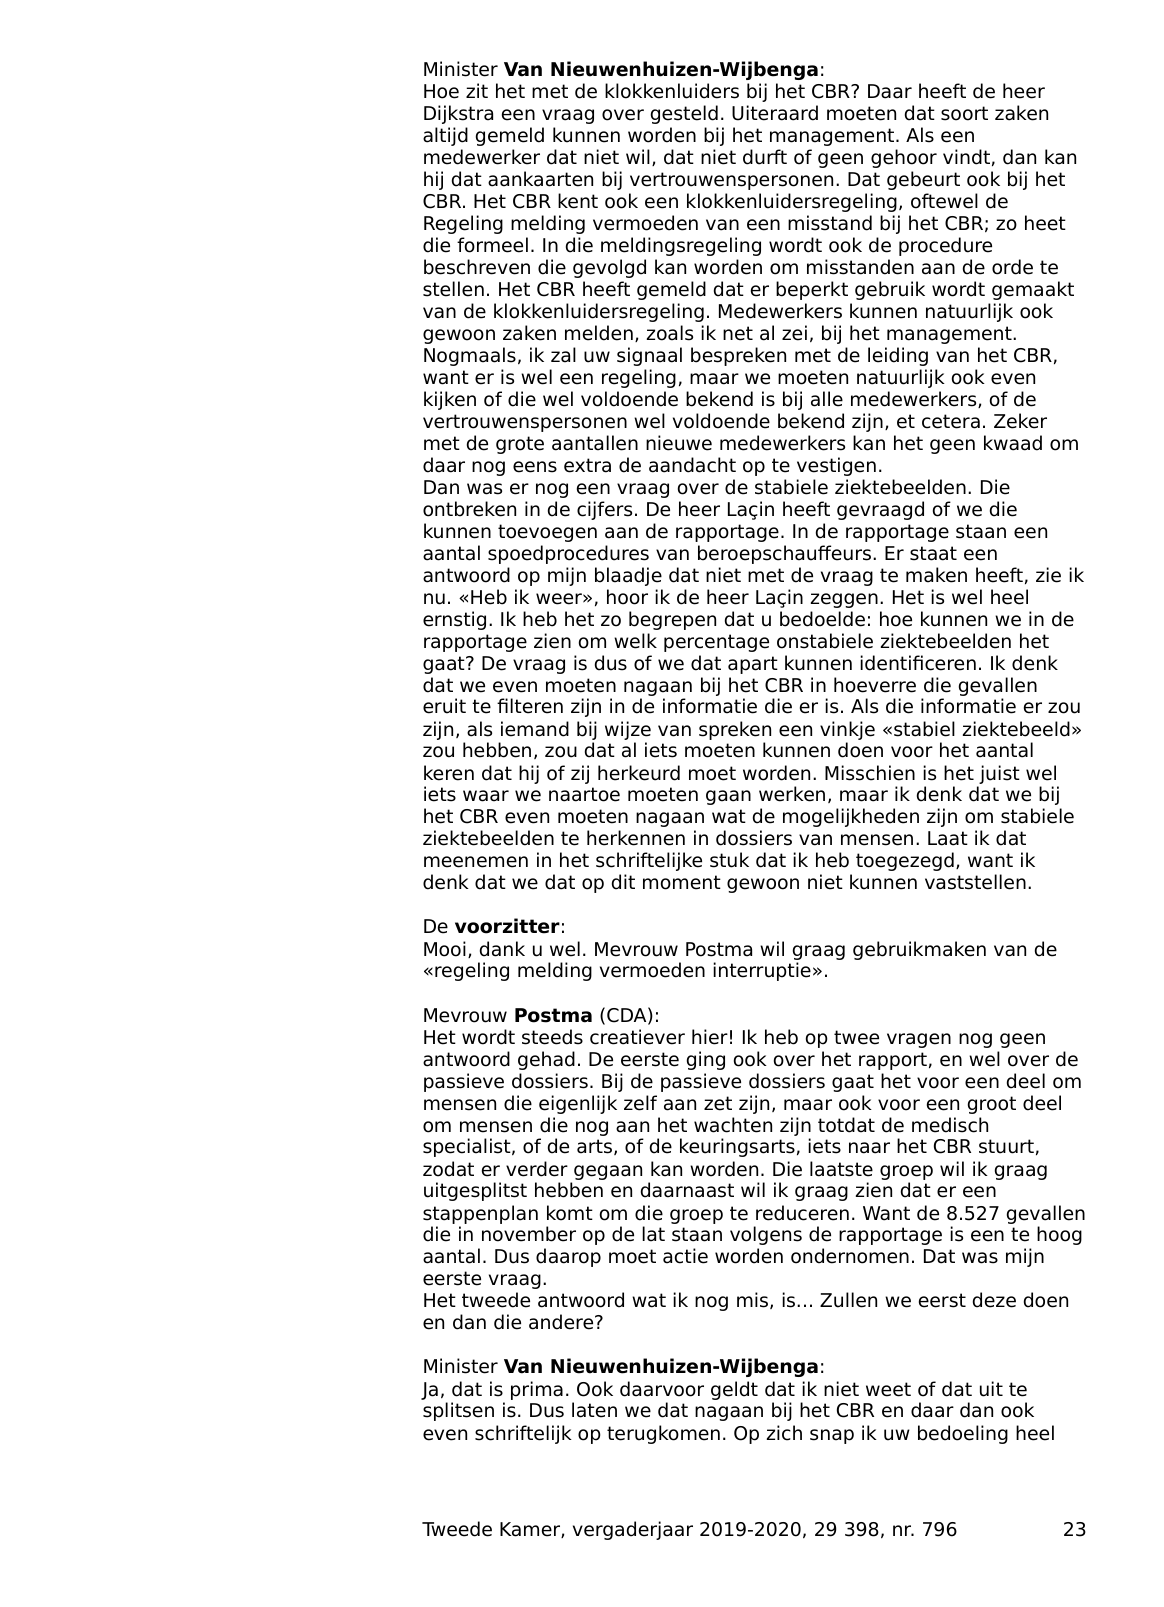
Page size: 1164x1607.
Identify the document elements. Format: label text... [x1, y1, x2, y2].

text De voorzitter: [422, 916, 1087, 938]
text Minister Van Nieuwenhuizen-Wijbenga: [422, 59, 1087, 81]
text Het wordt steeds creatiever hier! Ik heb op twee vragen nog geen antwoord gehad. De eerste ging ook over het rapport, en wel over de passieve dossiers. Bij de passieve dossiers gaat het voor een deel om mensen die eigenlijk zelf aan zet zijn, maar ook voor een groot deel om mensen die nog aan het wachten zijn totdat de medisch specialist, of de arts, of de keuringsarts, iets naar het CBR stuurt, zodat er verder gegaan kan worden. Die laatste groep wil ik graag uitgesplitst hebben en daarnaast wil ik graag zien dat er een stappenplan komt om die groep te reduceren. Want de 8.527 gevallen die in november op de lat staan volgens de rapportage is een te hoog aantal. Dus daarop moet actie worden ondernomen. Dat was mijn eerste vraag. [422, 1027, 1087, 1290]
text Mooi, dank u wel. Mevrouw Postma wil graag gebruikmaken van de «regeling melding vermoeden interruptie». [422, 938, 1087, 982]
text Dan was er nog een vraag over de stabiele ziektebeelden. Die ontbreken in de cijfers. De heer Laçin heeft gevraagd of we die kunnen toevoegen aan de rapportage. In de rapportage staan een aantal spoedprocedures van beroepschauffeurs. Er staat een antwoord op mijn blaadje dat niet met de vraag te maken heeft, zie ik nu. «Heb ik weer», hoor ik de heer Laçin zeggen. Het is wel heel ernstig. Ik heb het zo begrepen dat u bedoelde: hoe kunnen we in de rapportage zien om welk percentage onstabiele ziektebeelden het gaat? De vraag is dus of we dat apart kunnen identificeren. Ik denk dat we even moeten nagaan bij het CBR in hoeverre die gevallen eruit te filteren zijn in de informatie die er is. Als die informatie er zou zijn, als iemand bij wijze van spreken een vinkje «stabiel ziektebeeld» zou hebben, zou dat al iets moeten kunnen doen voor het aantal keren dat hij of zij herkeurd moet worden. Misschien is het juist wel iets waar we naartoe moeten gaan werken, maar ik denk dat we bij het CBR even moeten nagaan wat de mogelijkheden zijn om stabiele ziektebeelden te herkennen in dossiers van mensen. Laat ik dat meenemen in het schriftelijke stuk dat ik heb toegezegd, want ik denk dat we dat op dit moment gewoon niet kunnen vaststellen. [422, 477, 1087, 894]
text Mevrouw Postma (CDA): [422, 1004, 1087, 1027]
text Minister Van Nieuwenhuizen-Wijbenga: [422, 1356, 1087, 1378]
text Het tweede antwoord wat ik nog mis, is... Zullen we eerst deze doen en dan die andere? [422, 1290, 1087, 1334]
text Ja, dat is prima. Ook daarvoor geldt dat ik niet weet of dat uit te splitsen is. Dus laten we dat nagaan bij het CBR en daar dan ook even schriftelijk op terugkomen. Op zich snap ik uw bedoeling heel [422, 1378, 1087, 1444]
text Hoe zit het met de klokkenluiders bij het CBR? Daar heeft de heer Dijkstra een vraag over gesteld. Uiteraard moeten dat soort zaken altijd gemeld kunnen worden bij het management. Als een medewerker dat niet wil, dat niet durft of geen gehoor vindt, dan kan hij dat aankaarten bij vertrouwenspersonen. Dat gebeurt ook bij het CBR. Het CBR kent ook een klokkenluidersregeling, oftewel de Regeling melding vermoeden van een misstand bij het CBR; zo heet die formeel. In die meldingsregeling wordt ook de procedure beschreven die gevolgd kan worden om misstanden aan de orde te stellen. Het CBR heeft gemeld dat er beperkt gebruik wordt gemaakt van de klokkenluidersregeling. Medewerkers kunnen natuurlijk ook gewoon zaken melden, zoals ik net al zei, bij het management. Nogmaals, ik zal uw signaal bespreken met de leiding van het CBR, want er is wel een regeling, maar we moeten natuurlijk ook even kijken of die wel voldoende bekend is bij alle medewerkers, of de vertrouwenspersonen wel voldoende bekend zijn, et cetera. Zeker met de grote aantallen nieuwe medewerkers kan het geen kwaad om daar nog eens extra de aandacht op te vestigen. [422, 81, 1087, 477]
